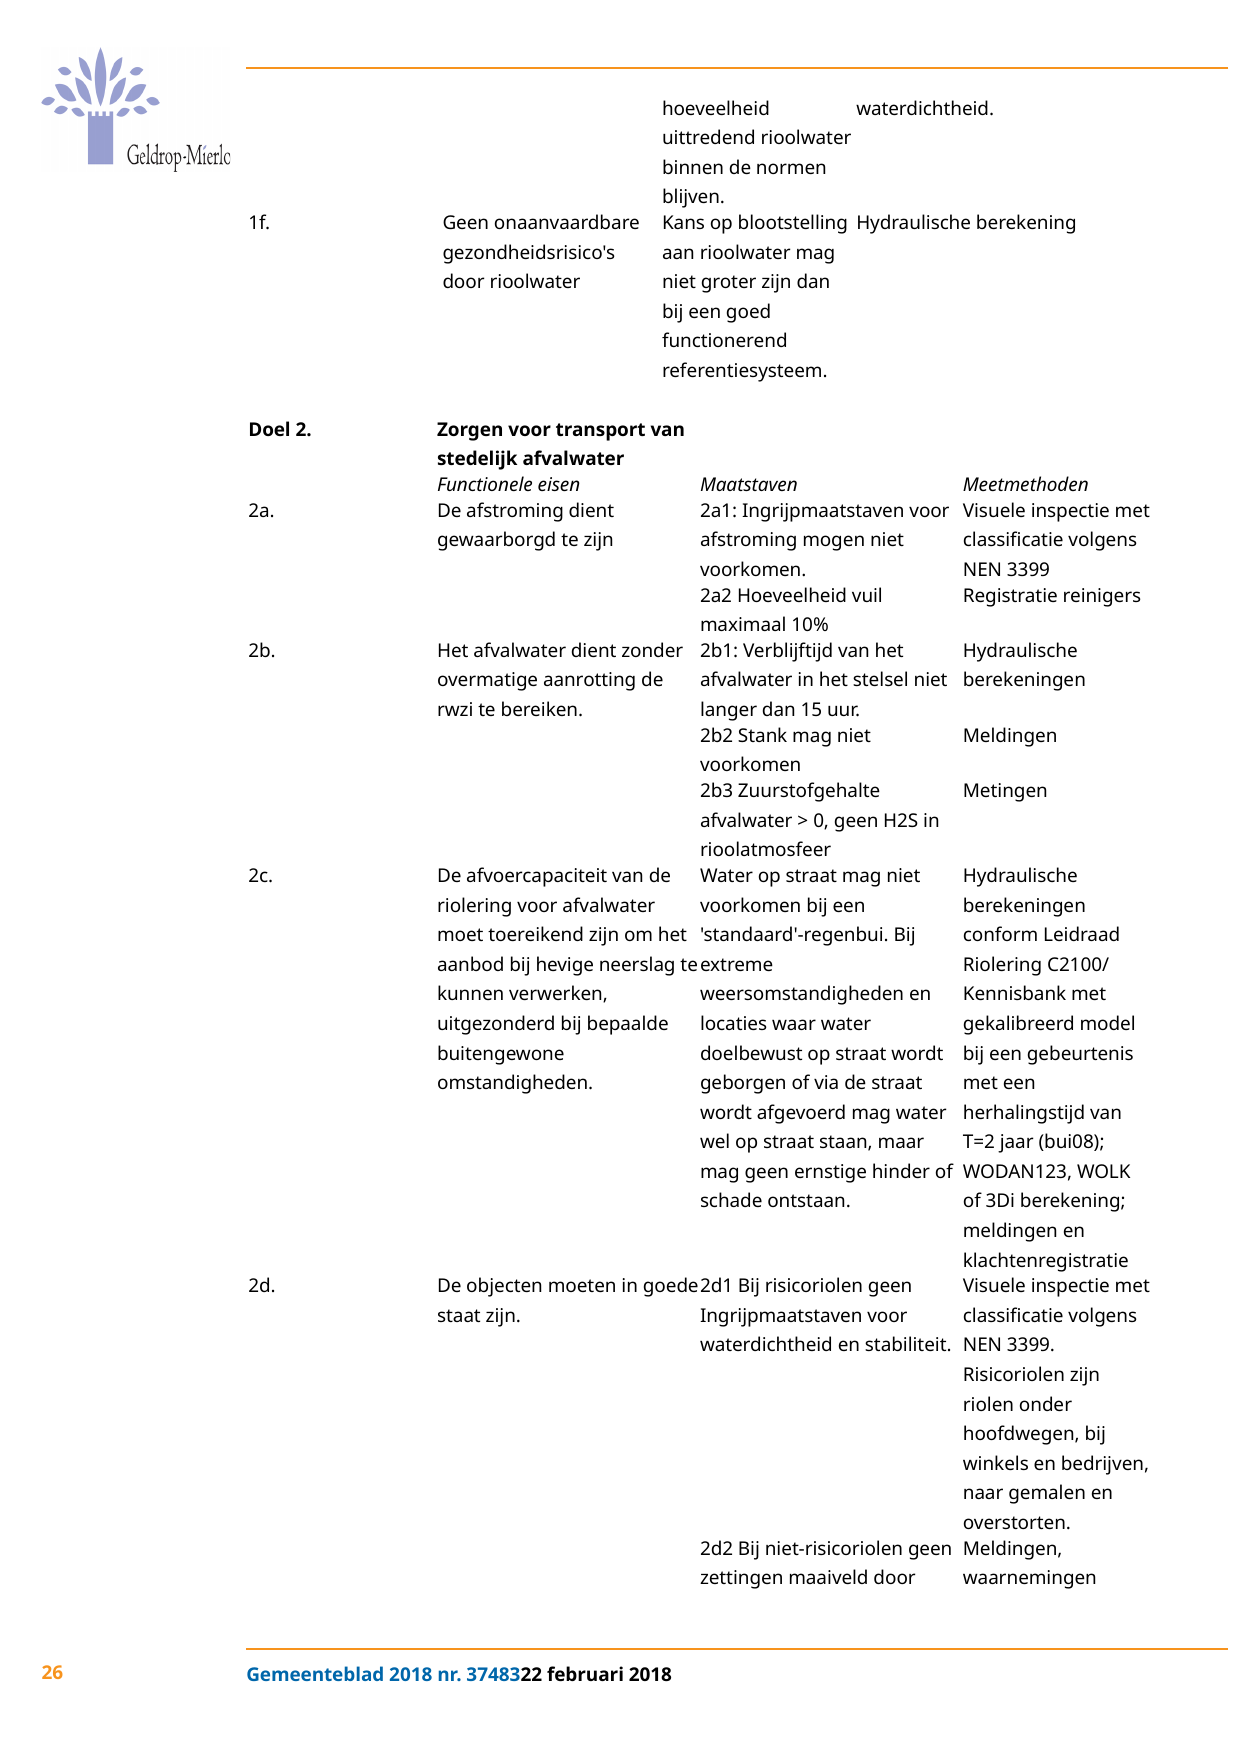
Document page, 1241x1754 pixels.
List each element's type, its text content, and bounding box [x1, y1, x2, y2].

table_cell [248, 95, 442, 209]
table_cell [248, 582, 437, 637]
table_cell Visuele inspectie met classificatie volgens NEN 3399 [963, 497, 1152, 582]
table_cell De afstroming dient gewaarborgd te zijn [437, 497, 700, 582]
table_cell hoeveelheid uittredend rioolwater binnen de normen blijven. [662, 95, 856, 209]
table_cell Meldingen, waarnemingen [963, 1535, 1152, 1590]
table_cell [248, 722, 437, 777]
picture [41, 47, 231, 172]
table_cell 2a1: Ingrijpmaatstaven voor afstroming mogen niet voorkomen. [700, 497, 963, 582]
table_cell Visuele inspectie met classificatie volgens NEN 3399. Risicoriolen zijn riolen onder hoofdwegen, bij winkels en bedrijven, naar gemalen en overstorten. [963, 1273, 1152, 1535]
table_cell Kans op blootstelling aan rioolwater mag niet groter zijn dan bij een goed functionerend referentiesysteem. [662, 209, 856, 383]
table_cell Metingen [963, 777, 1152, 862]
table_cell [248, 1535, 437, 1590]
table_cell 2c. [248, 862, 437, 1272]
table_cell 2b2 Stank mag niet voorkomen [700, 722, 963, 777]
table_cell [437, 1535, 700, 1590]
table_cell waterdichtheid. [856, 95, 1152, 209]
table_cell 2b1: Verblijftijd van het afvalwater in het stelsel niet langer dan 15 uur. [700, 637, 963, 722]
table_cell Meetmethoden [963, 471, 1152, 497]
table_cell [248, 777, 437, 862]
table_cell Functionele eisen [437, 471, 700, 497]
table_cell Hydraulische berekeningen [963, 637, 1152, 722]
table_cell Hydraulische berekening [856, 209, 1152, 383]
table_cell 2a2 Hoeveelheid vuil maximaal 10% [700, 582, 963, 637]
table_cell 2b3 Zuurstofgehalte afvalwater > 0, geen H2S in rioolatmosfeer [700, 777, 963, 862]
table_header [963, 416, 1152, 471]
table_header Zorgen voor transport van stedelijk afvalwater [437, 416, 700, 471]
table_cell Hydraulische berekeningen conform Leidraad Riolering C2100/ Kennisbank met gekalibreerd model bij een gebeurtenis met een herhalingstijd van T=2 jaar (bui08); WODAN123, WOLK of 3Di berekening; meldingen en klachtenregistratie [963, 862, 1152, 1272]
table_cell Het afvalwater dient zonder overmatige aanrotting de rwzi te bereiken. [437, 637, 700, 722]
table_cell [437, 777, 700, 862]
table_header Doel 2. [248, 416, 437, 471]
table_cell Registratie reinigers [963, 582, 1152, 637]
table_cell Maatstaven [700, 471, 963, 497]
table_cell De afvoercapaciteit van de riolering voor afvalwater moet toereikend zijn om het aanbod bij hevige neerslag te kunnen verwerken, uitgezonderd bij bepaalde buitengewone omstandigheden. [437, 862, 700, 1272]
table_cell 2a. [248, 497, 437, 582]
table_cell Meldingen [963, 722, 1152, 777]
table_header [700, 416, 963, 471]
table_cell [248, 471, 437, 497]
table_cell Geen onaanvaardbare gezondheidsrisico's door rioolwater [442, 209, 662, 383]
table_cell [437, 722, 700, 777]
table_cell 2d2 Bij niet-risicoriolen geen zettingen maaiveld door [700, 1535, 963, 1590]
table_cell 2b. [248, 637, 437, 722]
table_cell Water op straat mag niet voorkomen bij een 'standaard'-regenbui. Bij extreme weersomstandigheden en locaties waar water doelbewust op straat wordt geborgen of via de straat wordt afgevoerd mag water wel op straat staan, maar mag geen ernstige hinder of schade ontstaan. [700, 862, 963, 1272]
table_cell 2d1 Bij risicoriolen geen Ingrijpmaatstaven voor waterdichtheid en stabiliteit. [700, 1273, 963, 1535]
table_cell 1f. [248, 209, 442, 383]
table_cell [437, 582, 700, 637]
table_cell 2d. [248, 1273, 437, 1535]
table_cell De objecten moeten in goede staat zijn. [437, 1273, 700, 1535]
table_cell [442, 95, 662, 209]
